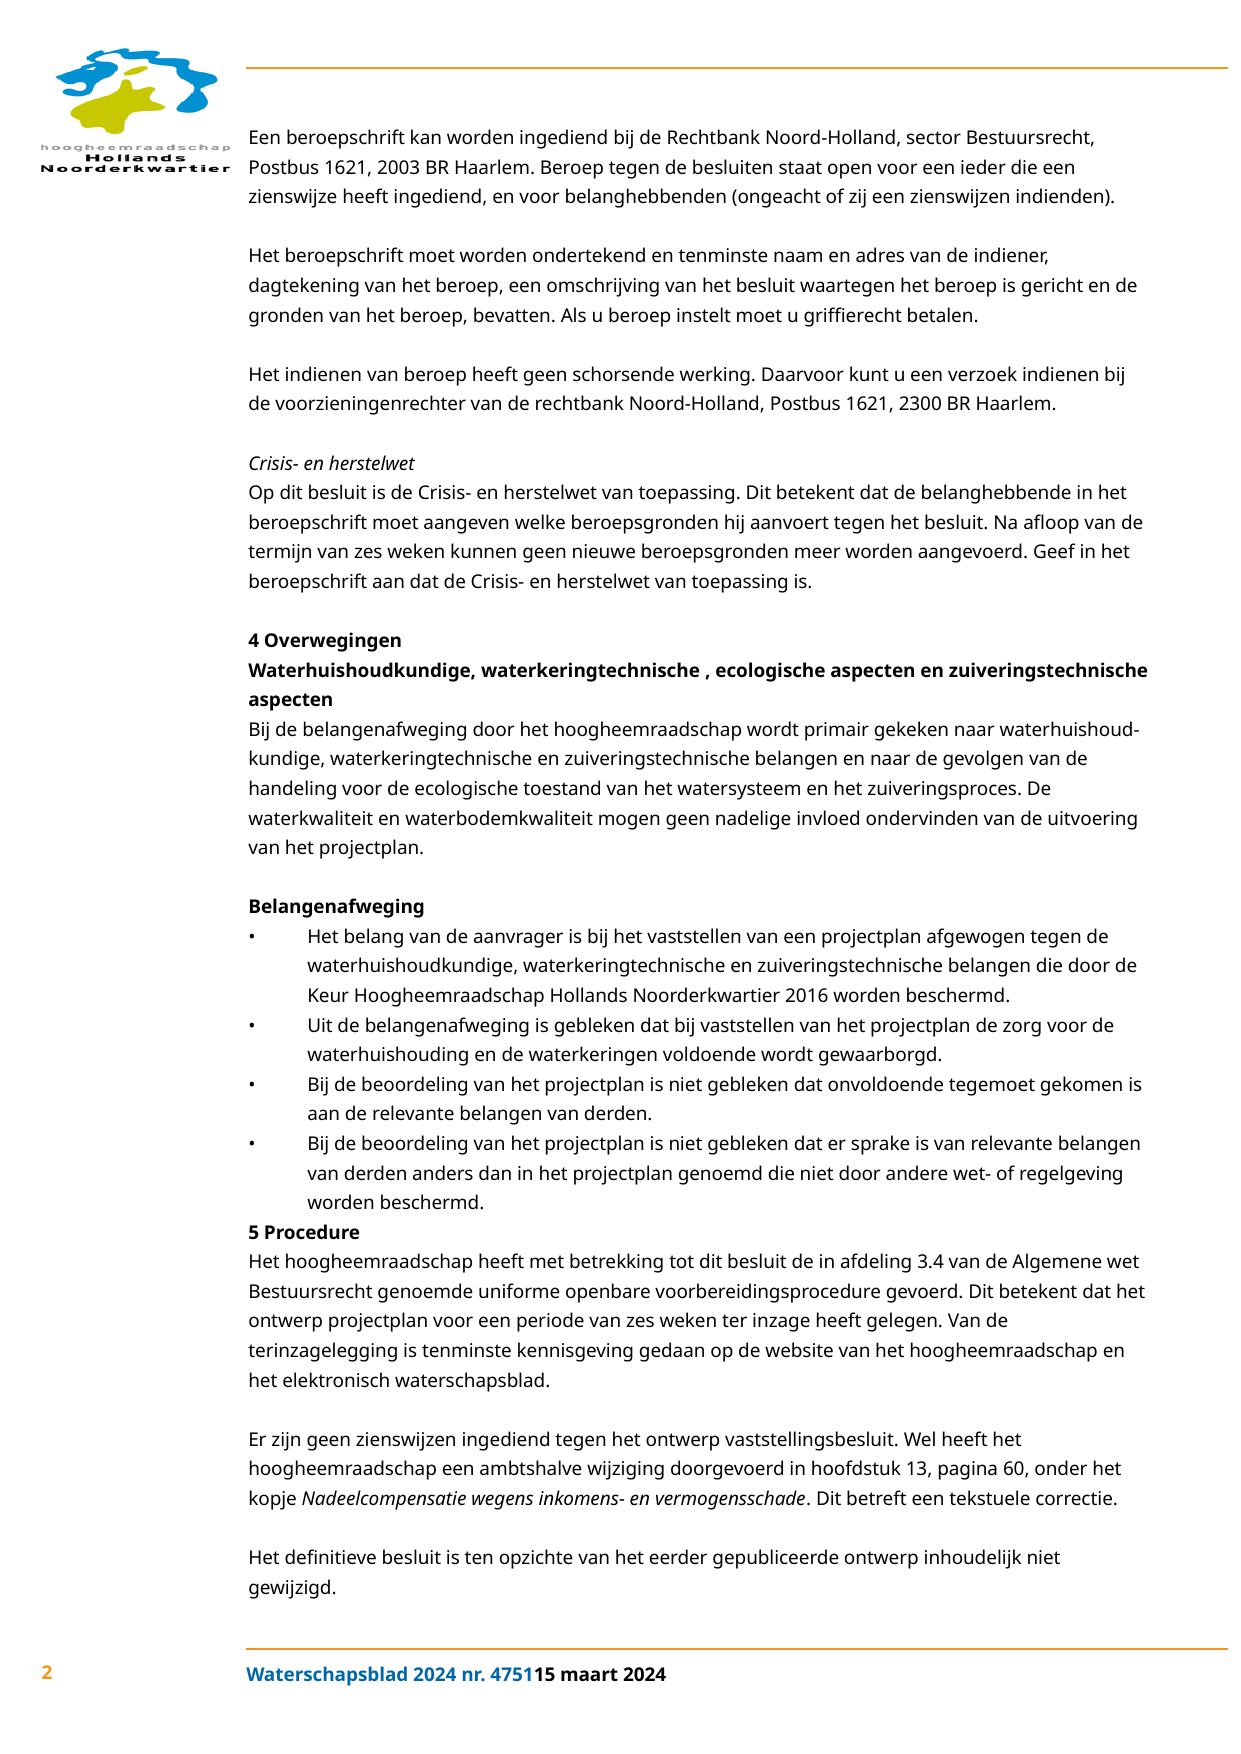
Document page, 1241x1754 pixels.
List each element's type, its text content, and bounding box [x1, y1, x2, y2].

text Een beroepschrift kan worden ingediend bij de Rechtbank Noord-Holland, sector Bestuursrecht, Postbus 1621, 2003 BR Haarlem. Beroep tegen de besluiten staat open voor een ieder die een zienswijze heeft ingediend, en voor belanghebbenden (ongeacht of zij een zienswijzen indienden). [248, 124, 1152, 209]
text Crisis- en herstelwet [248, 450, 1152, 476]
list Bij de beoordeling van het projectplan is niet gebleken dat er sprake is van relevante belangen van derden anders dan in het projectplan genoemd die niet door andere wet- of regelgeving worden beschermd. [248, 1130, 1152, 1215]
text Belangenafweging [248, 893, 1152, 919]
list Uit de belangenafweging is gebleken dat bij vaststellen van het projectplan de zorg voor de waterhuishouding en de waterkeringen voldoende wordt gewaarborgd. [248, 1012, 1152, 1067]
text 5 Procedure [248, 1219, 1152, 1245]
text 4 Overwegingen [248, 627, 1152, 653]
list Het belang van de aanvrager is bij het vaststellen van een projectplan afgewogen tegen de waterhuishoudkundige, waterkeringtechnische en zuiveringstechnische belangen die door de Keur Hoogheemraadschap Hollands Noorderkwartier 2016 worden beschermd. [248, 923, 1152, 1008]
text Er zijn geen zienswijzen ingediend tegen het ontwerp vaststellingsbesluit. Wel heeft het hoogheemraadschap een ambtshalve wijziging doorgevoerd in hoofdstuk 13, pagina 60, onder het kopje Nadeelcompensatie wegens inkomens- en vermogensschade. Dit betreft een tekstuele correctie. [248, 1426, 1152, 1511]
list Bij de beoordeling van het projectplan is niet gebleken dat onvoldoende tegemoet gekomen is aan de relevante belangen van derden. [248, 1071, 1152, 1126]
text Bij de belangenafweging door het hoogheemraadschap wordt primair gekeken naar waterhuishoud-kundige, waterkeringtechnische en zuiveringstechnische belangen en naar de gevolgen van de handeling voor de ecologische toestand van het watersysteem en het zuiveringsproces. De waterkwaliteit en waterbodemkwaliteit mogen geen nadelige invloed ondervinden van de uitvoering van het projectplan. [248, 716, 1152, 860]
picture [41, 47, 231, 172]
text Op dit besluit is de Crisis- en herstelwet van toepassing. Dit betekent dat de belanghebbende in het beroepschrift moet aangeven welke beroepsgronden hij aanvoert tegen het besluit. Na afloop van de termijn van zes weken kunnen geen nieuwe beroepsgronden meer worden aangevoerd. Geef in het beroepschrift aan dat de Crisis- en herstelwet van toepassing is. [248, 479, 1152, 594]
text Het definitieve besluit is ten opzichte van het eerder gepubliceerde ontwerp inhoudelijk niet gewijzigd. [248, 1544, 1152, 1600]
text Het indienen van beroep heeft geen schorsende werking. Daarvoor kunt u een verzoek indienen bij de voorzieningenrechter van de rechtbank Noord-Holland, Postbus 1621, 2300 BR Haarlem. [248, 361, 1152, 416]
text Het beroepschrift moet worden ondertekend en tenminste naam en adres van de indiener, dagtekening van het beroep, een omschrijving van het besluit waartegen het beroep is gericht en de gronden van het beroep, bevatten. Als u beroep instelt moet u griffierecht betalen. [248, 243, 1152, 328]
text Waterhuishoudkundige, waterkeringtechnische , ecologische aspecten en zuiveringstechnische aspecten [248, 657, 1152, 712]
text Het hoogheemraadschap heeft met betrekking tot dit besluit de in afdeling 3.4 van de Algemene wet Bestuursrecht genoemde uniforme openbare voorbereidingsprocedure gevoerd. Dit betekent dat het ontwerp projectplan voor een periode van zes weken ter inzage heeft gelegen. Van de terinzagelegging is tenminste kennisgeving gedaan op de website van het hoogheemraadschap en het elektronisch waterschapsblad. [248, 1248, 1152, 1393]
